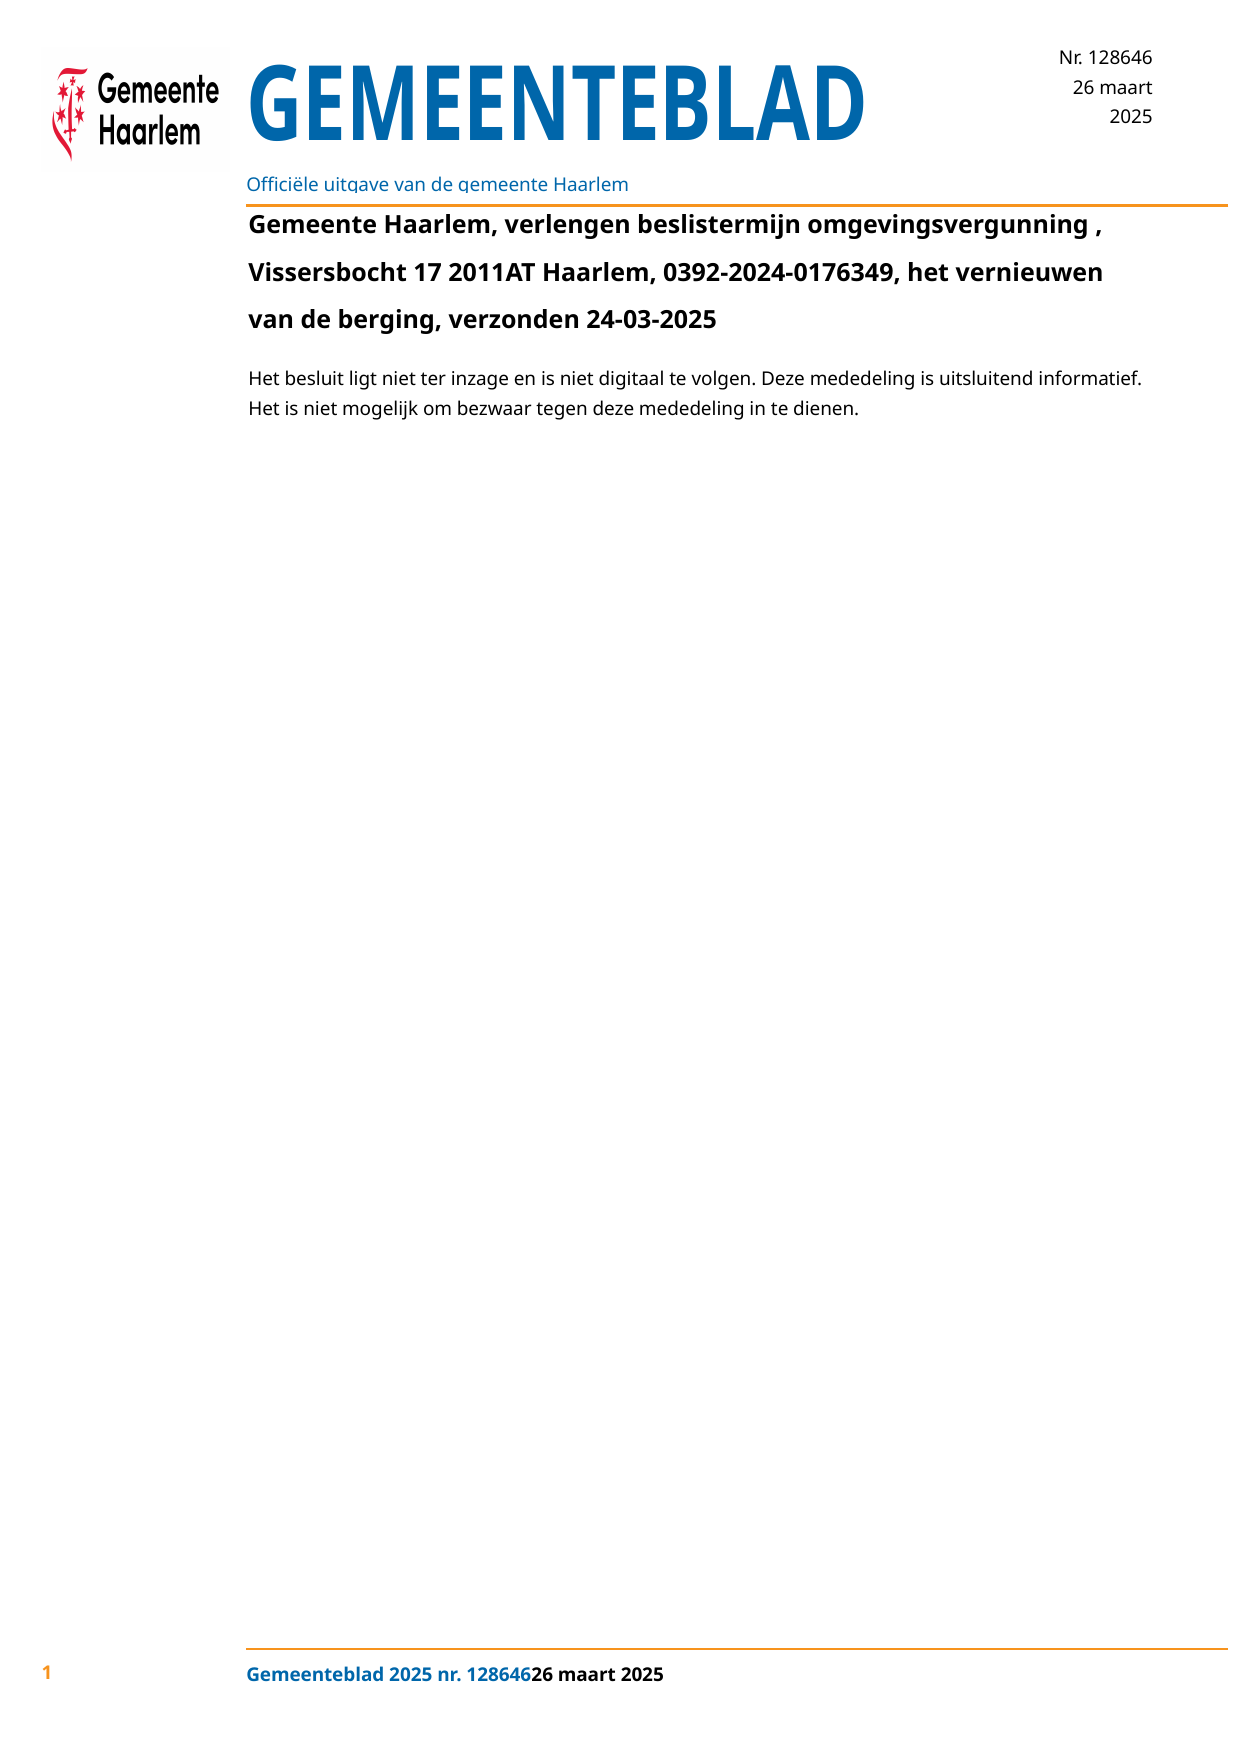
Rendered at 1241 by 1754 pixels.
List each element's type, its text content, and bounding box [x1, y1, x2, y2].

text Gemeente Haarlem, verlengen beslistermijn omgevingsvergunning , Vissersbocht 17 2011AT Haarlem, 0392-2024-0176349, het vernieuwen van de berging, verzonden 24-03-2025 [248, 207, 1152, 336]
text Het besluit ligt niet ter inzage en is niet digitaal te volgen. Deze mededeling is uitsluitend informatief. Het is niet mogelijk om bezwaar tegen deze mededeling in te dienen. [248, 366, 1152, 421]
picture [41, 47, 231, 172]
